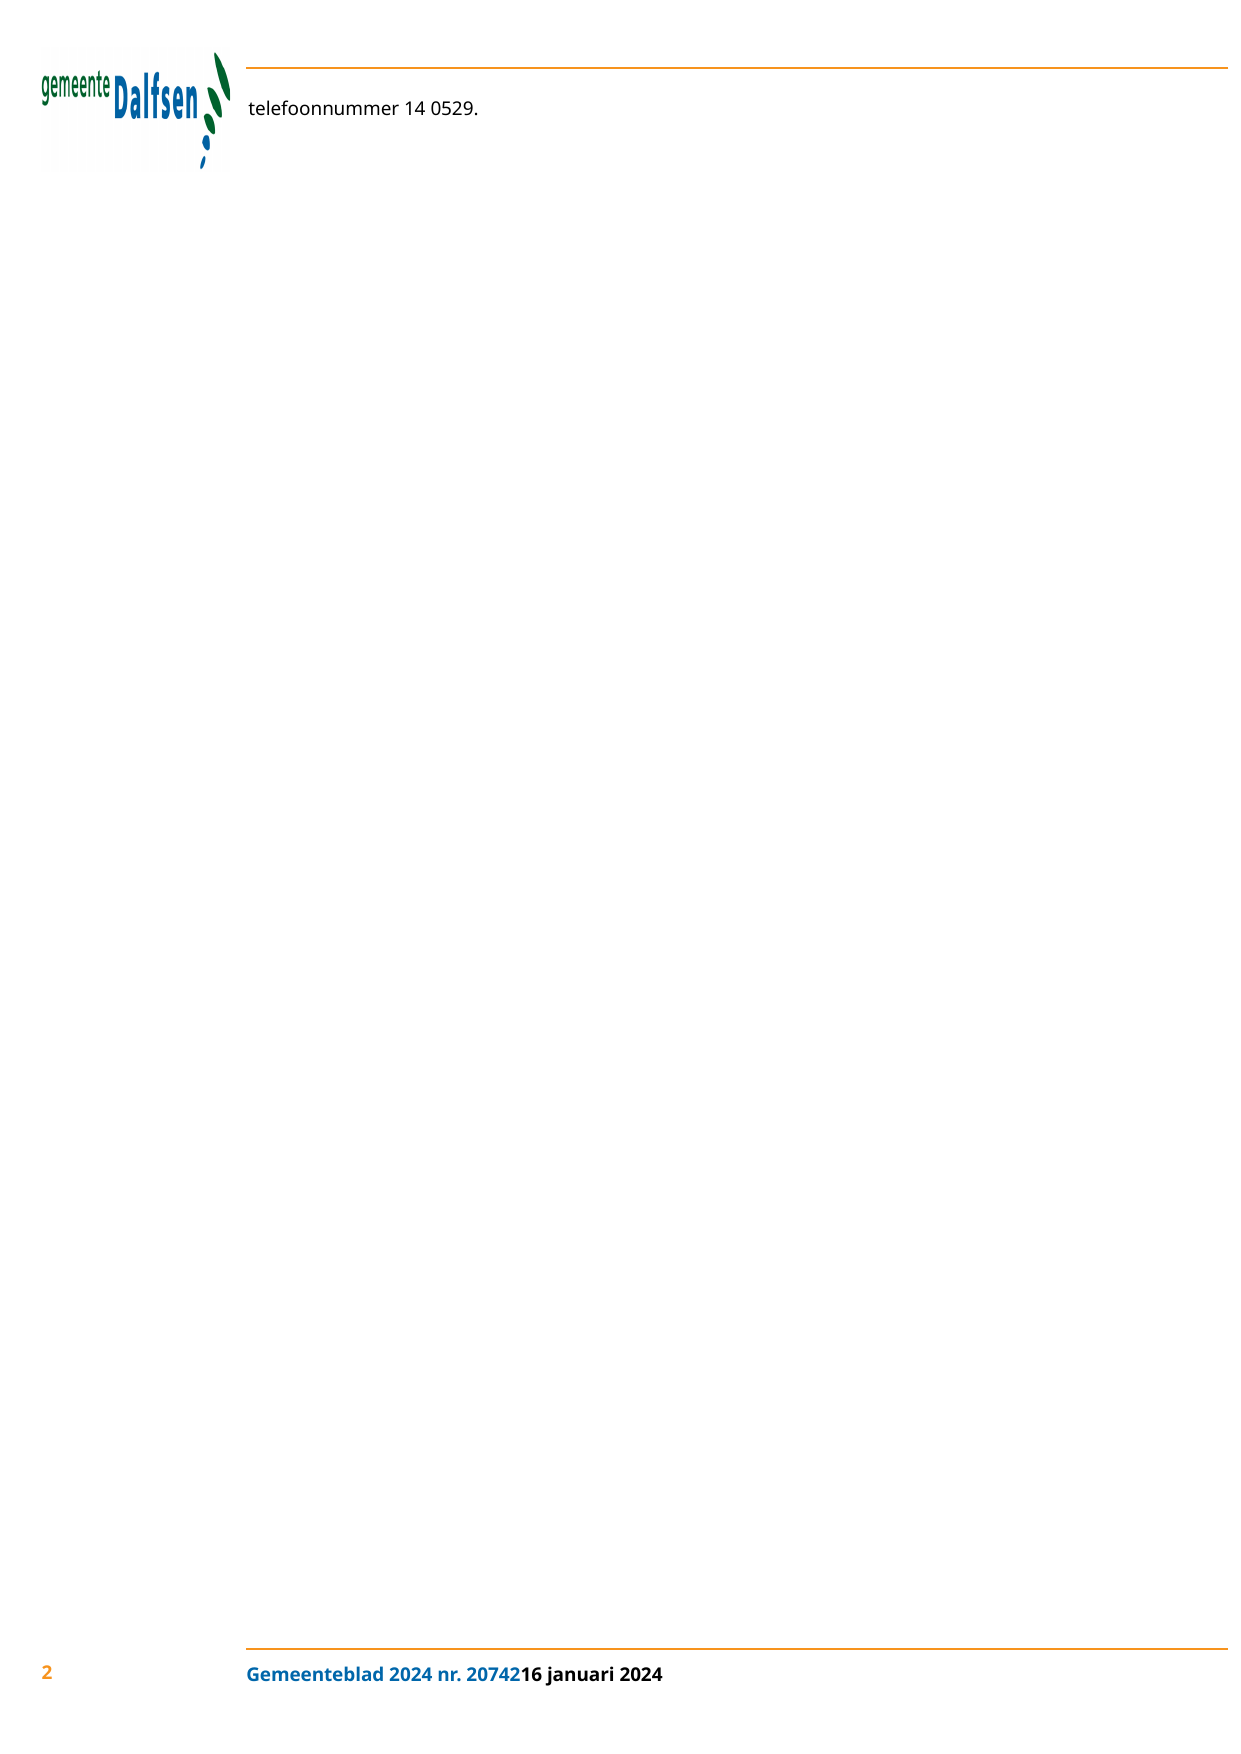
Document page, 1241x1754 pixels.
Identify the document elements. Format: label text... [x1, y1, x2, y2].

picture [41, 47, 231, 172]
text telefoonnummer 14 0529. [248, 95, 1152, 121]
